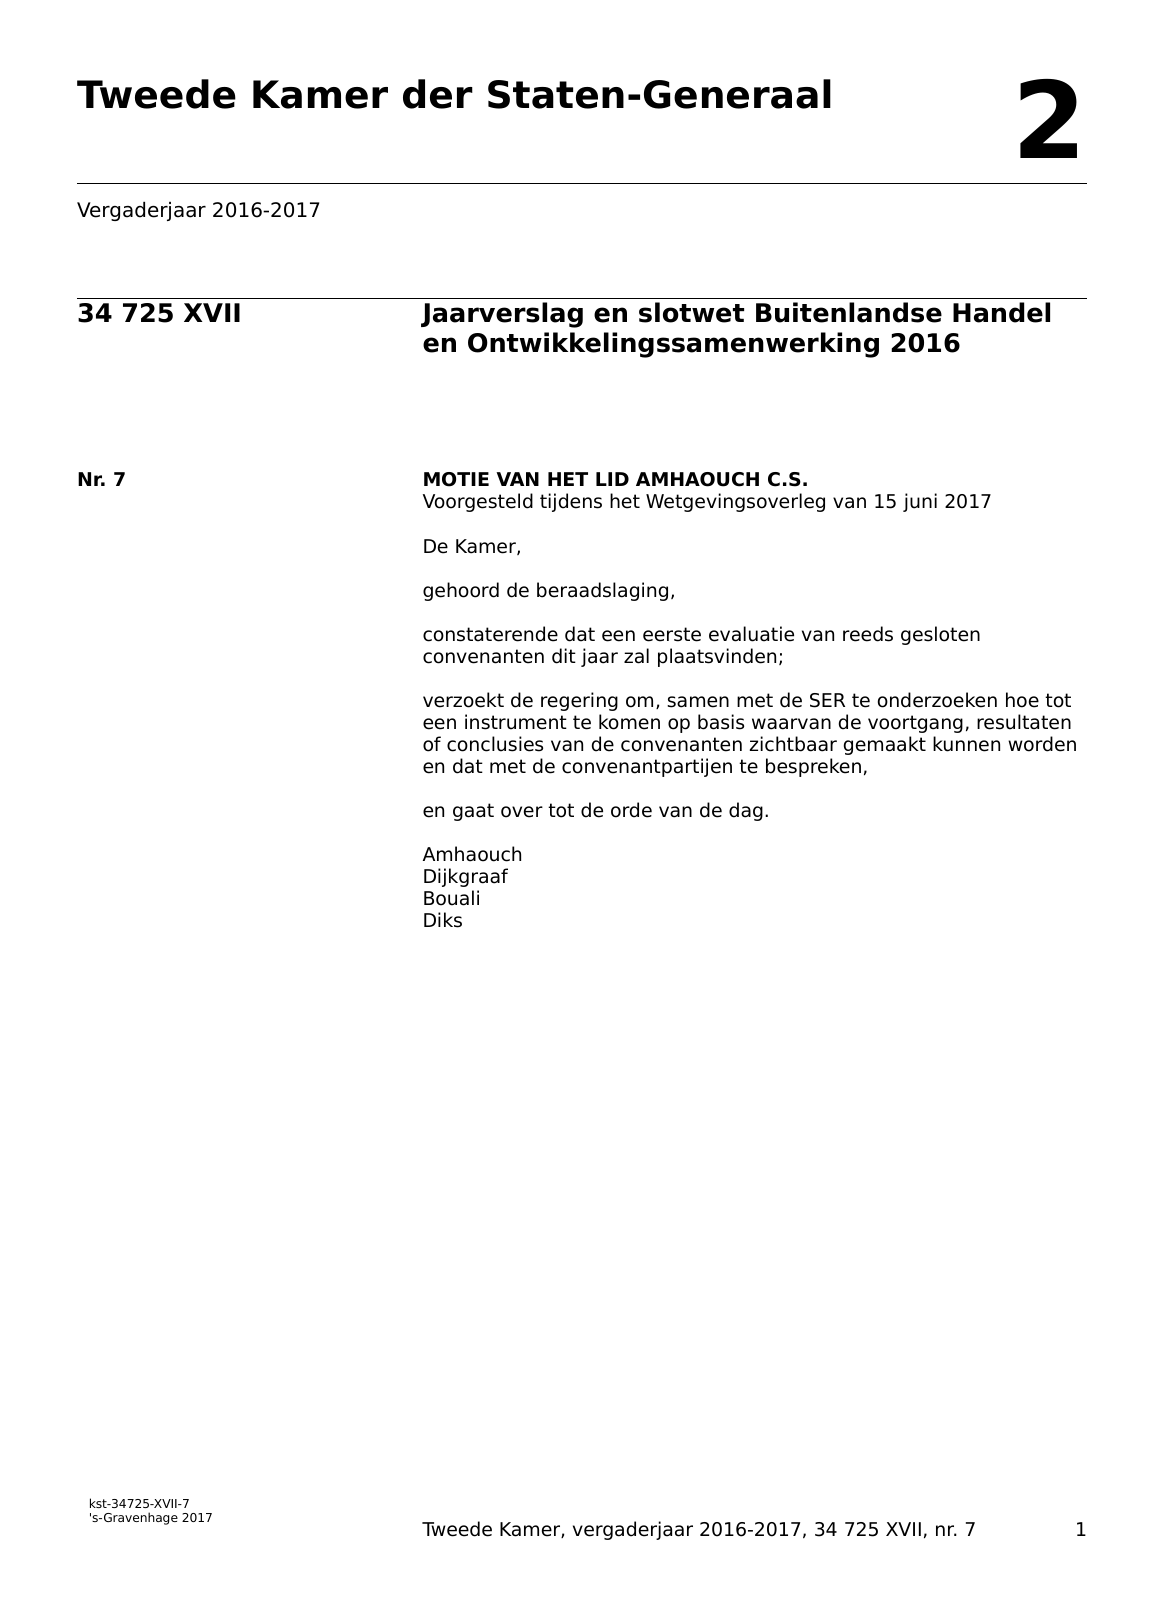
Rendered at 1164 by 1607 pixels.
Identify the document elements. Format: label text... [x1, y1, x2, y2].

text en gaat over tot de orde van de dag. [422, 800, 1087, 822]
text Amhaouch [422, 844, 1087, 866]
text De Kamer, [422, 536, 1087, 557]
text Voorgesteld tijdens het Wetgevingsoverleg van 15 juni 2017 [422, 491, 1087, 513]
subtitle 34 725 XVII Jaarverslag en slotwet Buitenlandse Handel en Ontwikkelingssamenwerking 2016 [77, 299, 1087, 358]
text gehoord de beraadslaging, [422, 580, 1087, 602]
text Diks [422, 910, 1087, 932]
text 's-Gravenhage 2017 [88, 1511, 323, 1525]
text constaterende dat een eerste evaluatie van reeds gesloten convenanten dit jaar zal plaatsvinden; [422, 624, 1087, 668]
text kst-34725-XVII-7 [88, 1497, 323, 1511]
table_header Tweede Kamer der Staten-Generaal [77, 59, 886, 183]
text verzoekt de regering om, samen met de SER te onderzoeken hoe tot een instrument te komen op basis waarvan de voortgang, resultaten of conclusies van de convenanten zichtbaar gemaakt kunnen worden en dat met de convenantpartijen te bespreken, [422, 690, 1087, 778]
table_header 2 [886, 59, 1087, 183]
text Dijkgraaf [422, 866, 1087, 888]
text Bouali [422, 888, 1087, 910]
table_cell Vergaderjaar 2016-2017 [77, 184, 1087, 298]
subtitle Nr. 7 MOTIE VAN HET LID AMHAOUCH C.S. [77, 469, 1087, 491]
